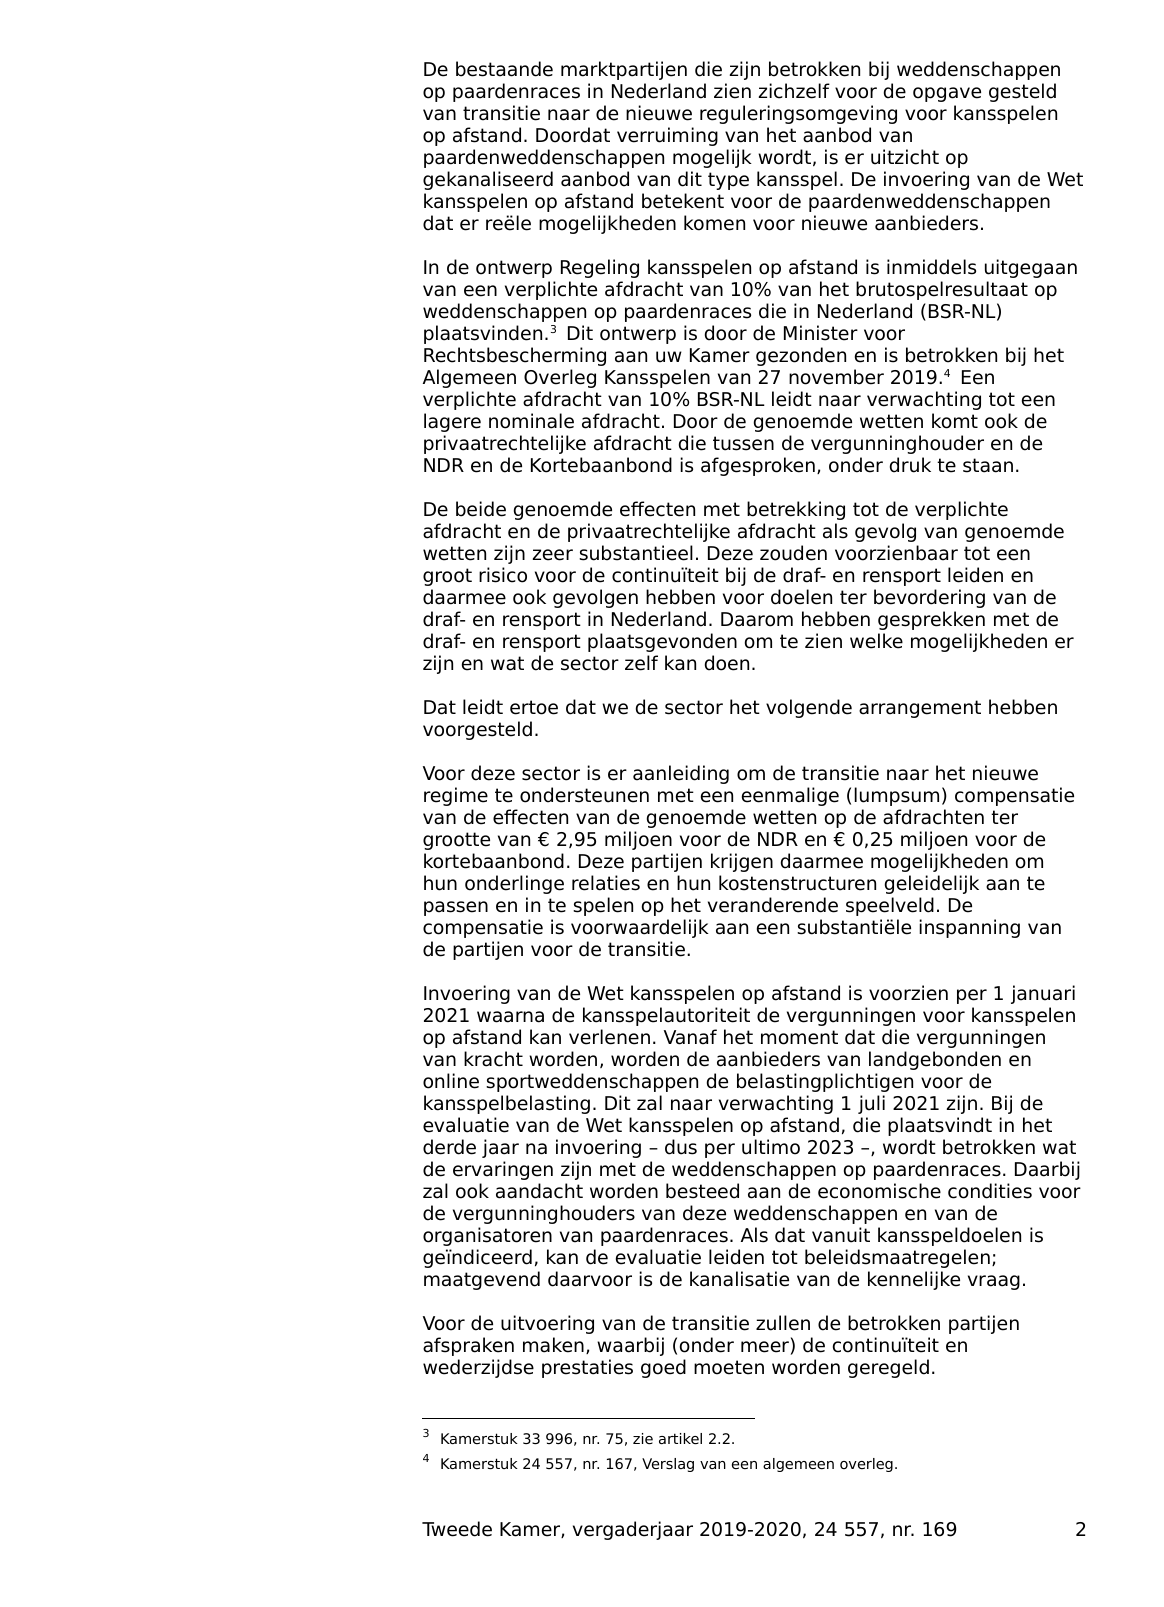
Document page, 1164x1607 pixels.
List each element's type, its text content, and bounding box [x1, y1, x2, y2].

text Invoering van de Wet kansspelen op afstand is voorzien per 1 januari 2021 waarna de kansspelautoriteit de vergunningen voor kansspelen op afstand kan verlenen. Vanaf het moment dat die vergunningen van kracht worden, worden de aanbieders van landgebonden en online sportweddenschappen de belastingplichtigen voor de kansspelbelasting. Dit zal naar verwachting 1 juli 2021 zijn. Bij de evaluatie van de Wet kansspelen op afstand, die plaatsvindt in het derde jaar na invoering – dus per ultimo 2023 –, wordt betrokken wat de ervaringen zijn met de weddenschappen op paardenraces. Daarbij zal ook aandacht worden besteed aan de economische condities voor de vergunninghouders van deze weddenschappen en van de organisatoren van paardenraces. Als dat vanuit kansspeldoelen is geïndiceerd, kan de evaluatie leiden tot beleidsmaatregelen; maatgevend daarvoor is de kanalisatie van de kennelijke vraag. [422, 983, 1087, 1291]
text De bestaande marktpartijen die zijn betrokken bij weddenschappen op paardenraces in Nederland zien zichzelf voor de opgave gesteld van transitie naar de nieuwe reguleringsomgeving voor kansspelen op afstand. Doordat verruiming van het aanbod van paardenweddenschappen mogelijk wordt, is er uitzicht op gekanaliseerd aanbod van dit type kansspel. De invoering van de Wet kansspelen op afstand betekent voor de paardenweddenschappen dat er reële mogelijkheden komen voor nieuwe aanbieders. [422, 59, 1087, 235]
text Kamerstuk 33 996, nr. 75, zie artikel 2.2. [422, 1427, 1087, 1449]
text Kamerstuk 24 557, nr. 167, Verslag van een algemeen overleg. [422, 1452, 1087, 1474]
text De beide genoemde effecten met betrekking tot de verplichte afdracht en de privaatrechtelijke afdracht als gevolg van genoemde wetten zijn zeer substantieel. Deze zouden voorzienbaar tot een groot risico voor de continuïteit bij de draf- en rensport leiden en daarmee ook gevolgen hebben voor doelen ter bevordering van de draf- en rensport in Nederland. Daarom hebben gesprekken met de draf- en rensport plaatsgevonden om te zien welke mogelijkheden er zijn en wat de sector zelf kan doen. [422, 499, 1087, 675]
text Voor de uitvoering van de transitie zullen de betrokken partijen afspraken maken, waarbij (onder meer) de continuïteit en wederzijdse prestaties goed moeten worden geregeld. [422, 1313, 1087, 1379]
text In de ontwerp Regeling kansspelen op afstand is inmiddels uitgegaan van een verplichte afdracht van 10% van het brutospelresultaat op weddenschappen op paardenraces die in Nederland (BSR-NL) plaatsvinden. Dit ontwerp is door de Minister voor Rechtsbescherming aan uw Kamer gezonden en is betrokken bij het Algemeen Overleg Kansspelen van 27 november 2019. Een verplichte afdracht van 10% BSR-NL leidt naar verwachting tot een lagere nominale afdracht. Door de genoemde wetten komt ook de privaatrechtelijke afdracht die tussen de vergunninghouder en de NDR en de Kortebaanbond is afgesproken, onder druk te staan. [422, 257, 1087, 477]
text Dat leidt ertoe dat we de sector het volgende arrangement hebben voorgesteld. [422, 697, 1087, 741]
text Voor deze sector is er aanleiding om de transitie naar het nieuwe regime te ondersteunen met een eenmalige (lumpsum) compensatie van de effecten van de genoemde wetten op de afdrachten ter grootte van € 2,95 miljoen voor de NDR en € 0,25 miljoen voor de kortebaanbond. Deze partijen krijgen daarmee mogelijkheden om hun onderlinge relaties en hun kostenstructuren geleidelijk aan te passen en in te spelen op het veranderende speelveld. De compensatie is voorwaardelijk aan een substantiële inspanning van de partijen voor de transitie. [422, 763, 1087, 961]
